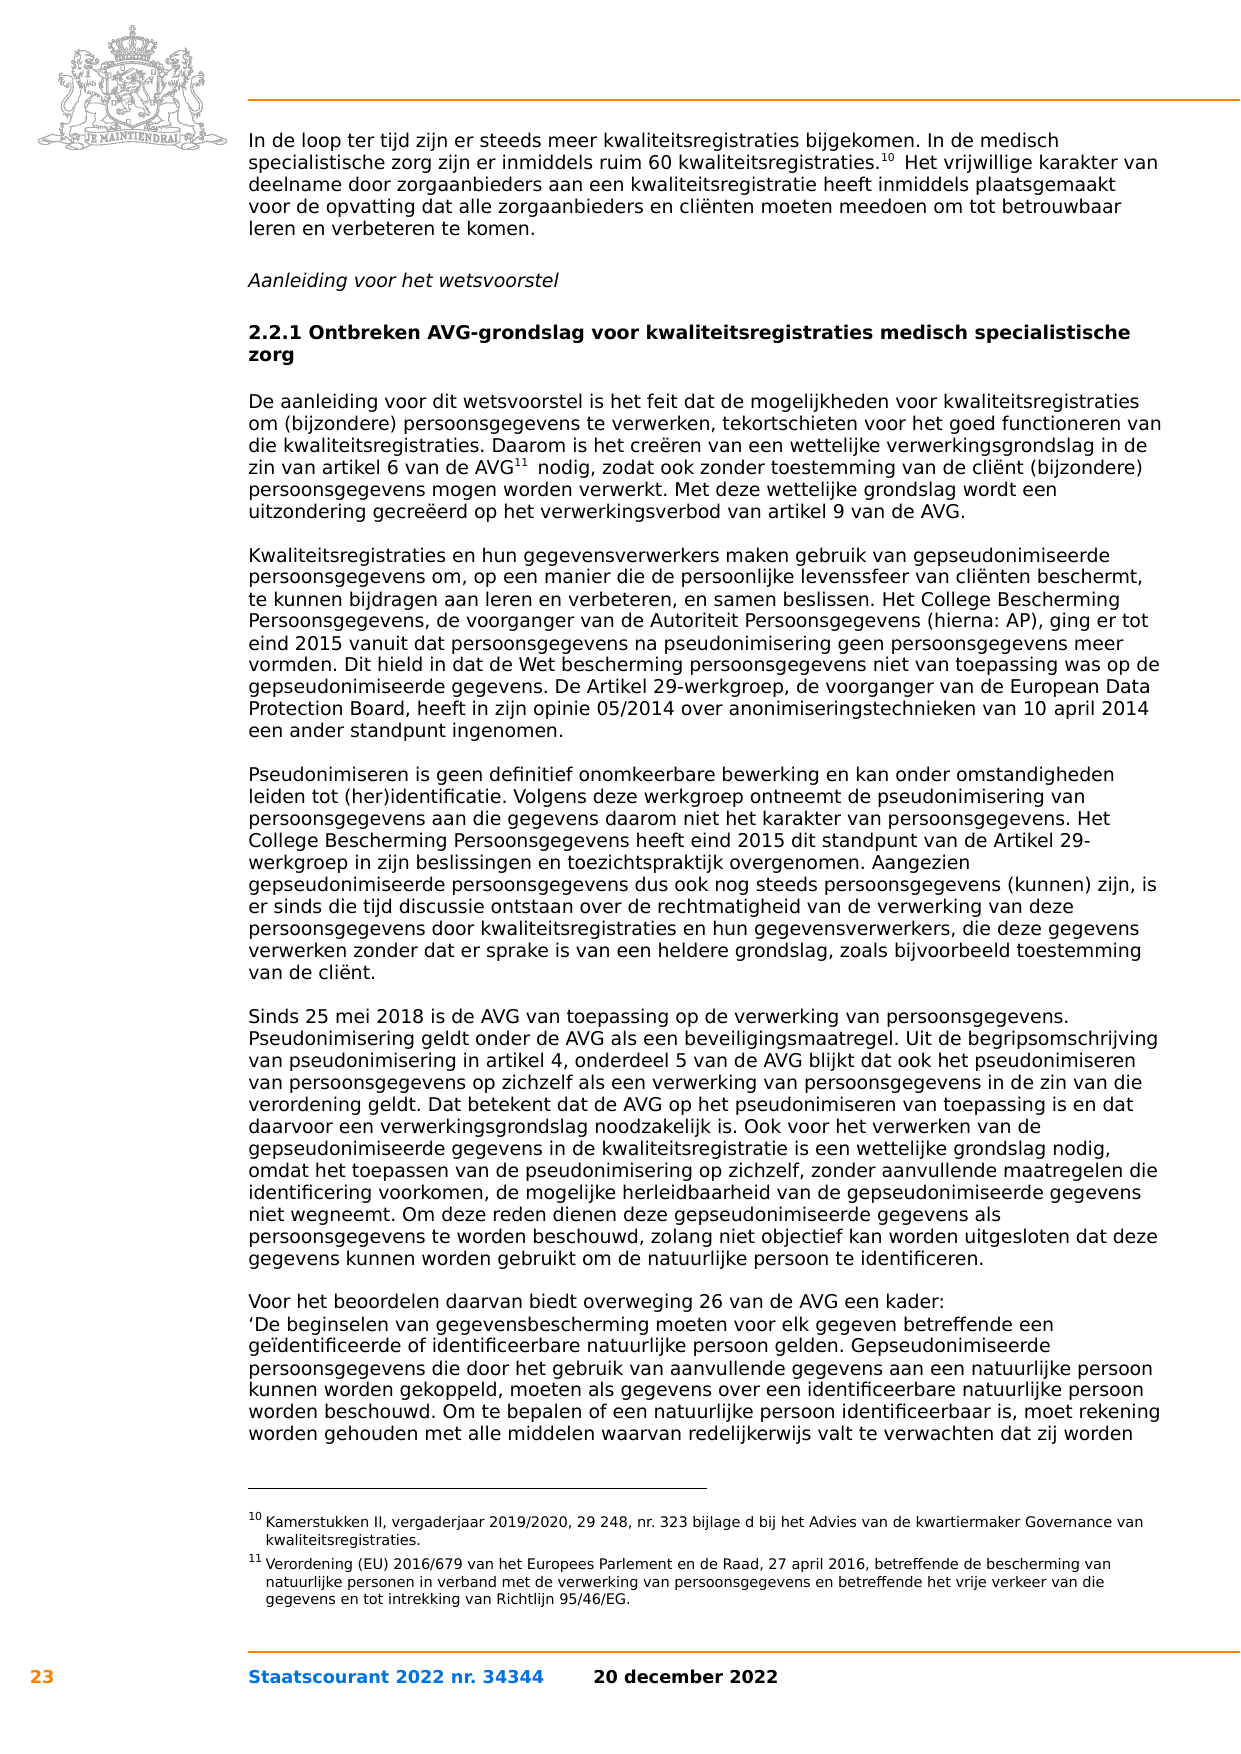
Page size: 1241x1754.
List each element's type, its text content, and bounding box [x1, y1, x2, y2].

text Kwaliteitsregistraties en hun gegevensverwerkers maken gebruik van gepseudonimiseerde persoonsgegevens om, op een manier die de persoonlijke levenssfeer van cliënten beschermt, te kunnen bijdragen aan leren en verbeteren, en samen beslissen. Het College Bescherming Persoonsgegevens, de voorganger van de Autoriteit Persoonsgegevens (hierna: AP), ging er tot eind 2015 vanuit dat persoonsgegevens na pseudonimisering geen persoonsgegevens meer vormden. Dit hield in dat de Wet bescherming persoonsgegevens niet van toepassing was op de gepseudonimiseerde gegevens. De Artikel 29-werkgroep, de voorganger van de European Data Protection Board, heeft in zijn opinie 05/2014 over anonimiseringstechnieken van 10 april 2014 een ander standpunt ingenomen. [248, 544, 1163, 742]
subtitle 2.2.1 Ontbreken AVG-grondslag voor kwaliteitsregistraties medisch specialistische zorg [248, 322, 1163, 366]
text ‘De beginselen van gegevensbescherming moeten voor elk gegeven betreffende een geïdentificeerde of identificeerbare natuurlijke persoon gelden. Gepseudonimiseerde persoonsgegevens die door het gebruik van aanvullende gegevens aan een natuurlijke persoon kunnen worden gekoppeld, moeten als gegevens over een identificeerbare natuurlijke persoon worden beschouwd. Om te bepalen of een natuurlijke persoon identificeerbaar is, moet rekening worden gehouden met alle middelen waarvan redelijkerwijs valt te verwachten dat zij worden [248, 1313, 1163, 1445]
text De aanleiding voor dit wetsvoorstel is het feit dat de mogelijkheden voor kwaliteitsregistraties om (bijzondere) persoonsgegevens te verwerken, tekortschieten voor het goed functioneren van die kwaliteitsregistraties. Daarom is het creëren van een wettelijke verwerkingsgrondslag in de zin van artikel 6 van de AVG nodig, zodat ook zonder toestemming van de cliënt (bijzondere) persoonsgegevens mogen worden verwerkt. Met deze wettelijke grondslag wordt een uitzondering gecreëerd op het verwerkingsverbod van artikel 9 van de AVG. [248, 391, 1163, 523]
subtitle Aanleiding voor het wetsvoorstel [248, 270, 1163, 292]
text Verordening (EU) 2016/679 van het Europees Parlement en de Raad, 27 april 2016, betreffende de bescherming van natuurlijke personen in verband met de verwerking van persoonsgegevens en betreffende het vrije verkeer van die gegevens en tot intrekking van Richtlijn 95/46/EG. [248, 1552, 1163, 1608]
text Pseudonimiseren is geen definitief onomkeerbare bewerking en kan onder omstandigheden leiden tot (her)identificatie. Volgens deze werkgroep ontneemt de pseudonimisering van persoonsgegevens aan die gegevens daarom niet het karakter van persoonsgegevens. Het College Bescherming Persoonsgegevens heeft eind 2015 dit standpunt van de Artikel 29-werkgroep in zijn beslissingen en toezichtspraktijk overgenomen. Aangezien gepseudonimiseerde persoonsgegevens dus ook nog steeds persoonsgegevens (kunnen) zijn, is er sinds die tijd discussie ontstaan over de rechtmatigheid van de verwerking van deze persoonsgegevens door kwaliteitsregistraties en hun gegevensverwerkers, die deze gegevens verwerken zonder dat er sprake is van een heldere grondslag, zoals bijvoorbeeld toestemming van de cliënt. [248, 764, 1163, 984]
text Kamerstukken II, vergaderjaar 2019/2020, 29 248, nr. 323 bijlage d bij het Advies van de kwartiermaker Governance van kwaliteitsregistraties. [248, 1510, 1163, 1549]
text In de loop ter tijd zijn er steeds meer kwaliteitsregistraties bijgekomen. In de medisch specialistische zorg zijn er inmiddels ruim 60 kwaliteitsregistraties. Het vrijwillige karakter van deelname door zorgaanbieders aan een kwaliteitsregistratie heeft inmiddels plaatsgemaakt voor de opvatting dat alle zorgaanbieders en cliënten moeten meedoen om tot betrouwbaar leren en verbeteren te komen. [248, 130, 1163, 240]
text Sinds 25 mei 2018 is de AVG van toepassing op de verwerking van persoonsgegevens. Pseudonimisering geldt onder de AVG als een beveiligingsmaatregel. Uit de begripsomschrijving van pseudonimisering in artikel 4, onderdeel 5 van de AVG blijkt dat ook het pseudonimiseren van persoonsgegevens op zichzelf als een verwerking van persoonsgegevens in de zin van die verordening geldt. Dat betekent dat de AVG op het pseudonimiseren van toepassing is en dat daarvoor een verwerkingsgrondslag noodzakelijk is. Ook voor het verwerken van de gepseudonimiseerde gegevens in de kwaliteitsregistratie is een wettelijke grondslag nodig, omdat het toepassen van de pseudonimisering op zichzelf, zonder aanvullende maatregelen die identificering voorkomen, de mogelijke herleidbaarheid van de gepseudonimiseerde gegevens niet wegneemt. Om deze reden dienen deze gepseudonimiseerde gegevens als persoonsgegevens te worden beschouwd, zolang niet objectief kan worden uitgesloten dat deze gegevens kunnen worden gebruikt om de natuurlijke persoon te identificeren. [248, 1006, 1163, 1269]
picture [38, 25, 227, 150]
text Voor het beoordelen daarvan biedt overweging 26 van de AVG een kader: [248, 1291, 1163, 1313]
